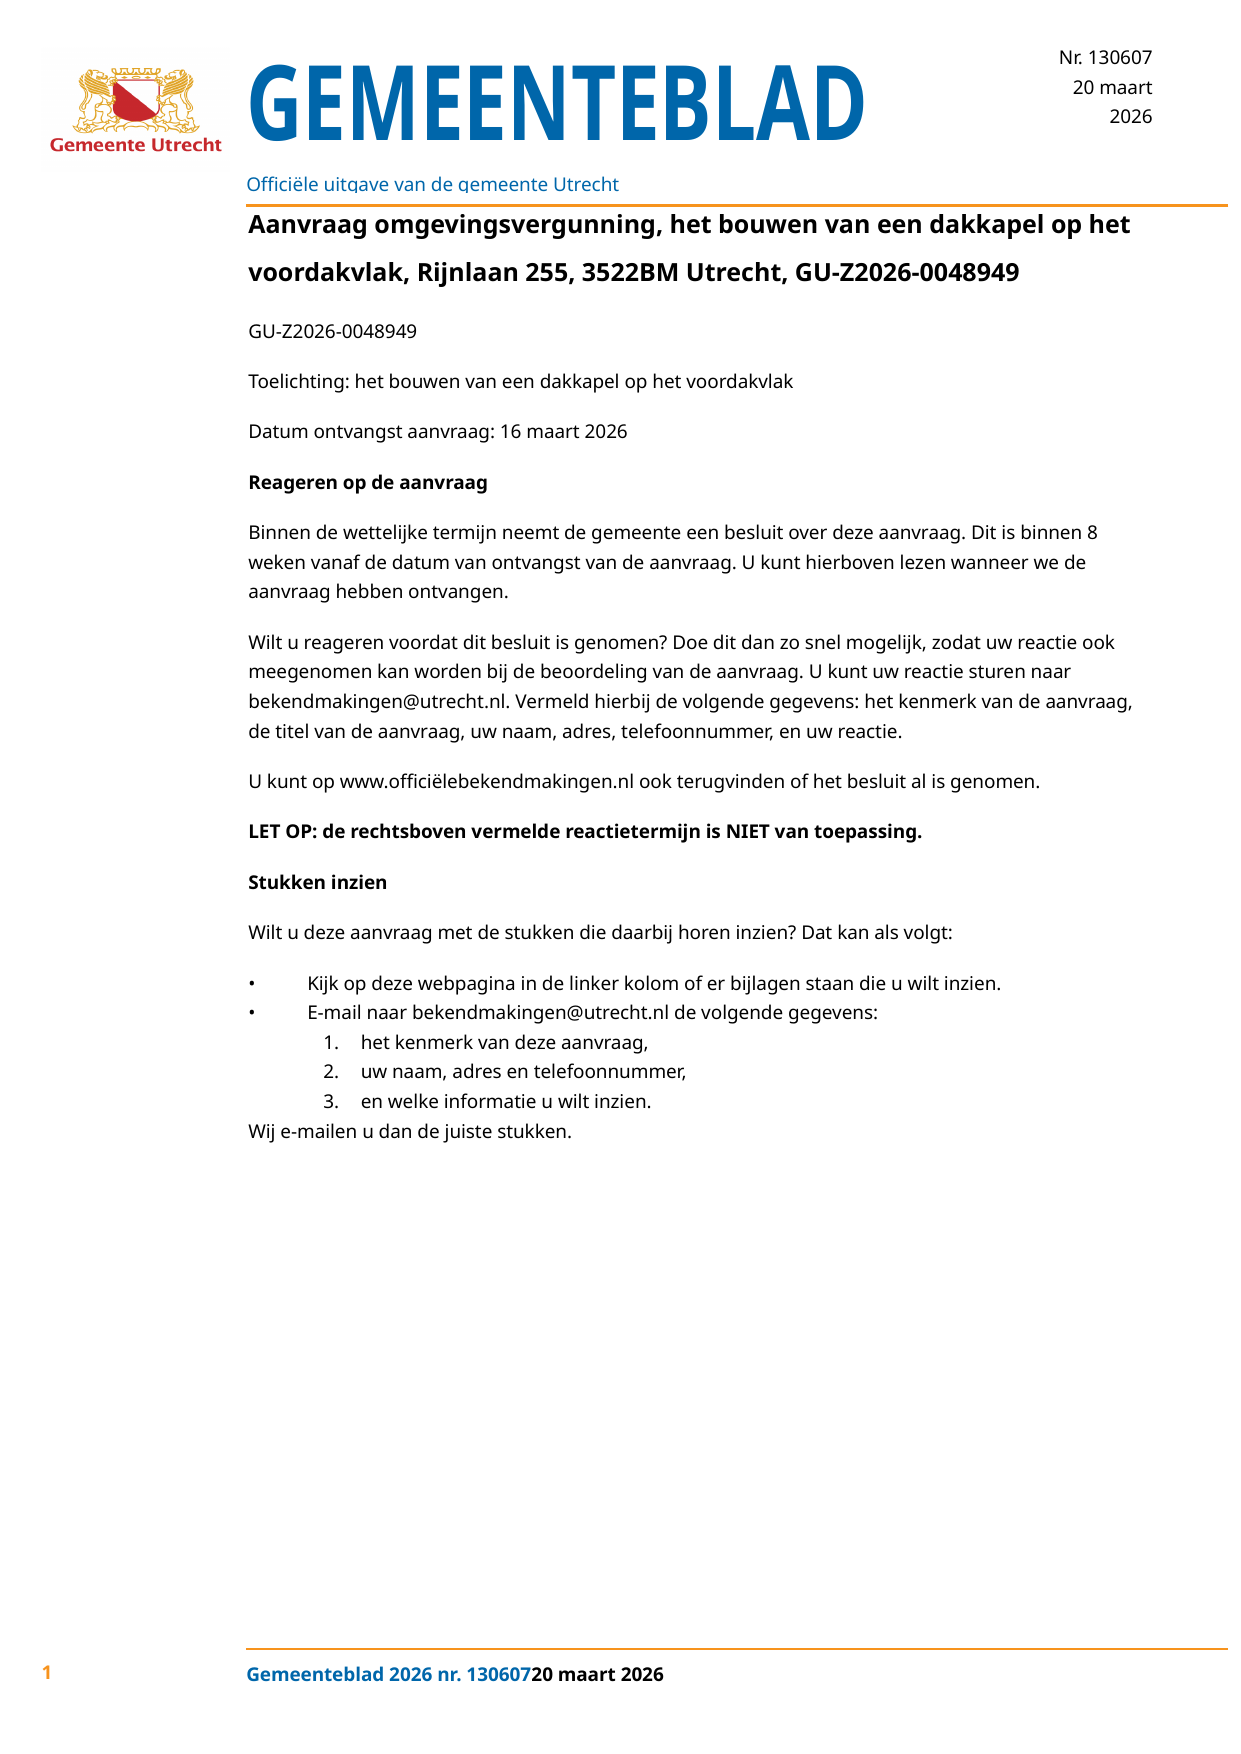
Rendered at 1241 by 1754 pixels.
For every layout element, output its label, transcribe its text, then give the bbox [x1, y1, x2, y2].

list het kenmerk van deze aanvraag, [323, 1029, 1152, 1055]
text Stukken inzien [248, 869, 1152, 895]
list en welke informatie u wilt inzien. [323, 1088, 1152, 1114]
text Wilt u deze aanvraag met de stukken die daarbij horen inzien? Dat kan als volgt: [248, 919, 1152, 945]
picture [41, 47, 231, 172]
text LET OP: de rechtsboven vermelde reactietermijn is NIET van toepassing. [248, 819, 1152, 844]
text Binnen de wettelijke termijn neemt de gemeente een besluit over deze aanvraag. Dit is binnen 8 weken vanaf de datum van ontvangst van de aanvraag. U kunt hierboven lezen wanneer we de aanvraag hebben ontvangen. [248, 519, 1152, 604]
list E-mail naar bekendmakingen@utrecht.nl de volgende gegevens: [248, 999, 1152, 1025]
text Wilt u reageren voordat dit besluit is genomen? Doe dit dan zo snel mogelijk, zodat uw reactie ook meegenomen kan worden bij de beoordeling van de aanvraag. U kunt uw reactie sturen naar bekendmakingen@utrecht.nl. Vermeld hierbij de volgende gegevens: het kenmerk van de aanvraag, de titel van de aanvraag, uw naam, adres, telefoonnummer, en uw reactie. [248, 629, 1152, 744]
text Wij e-mailen u dan de juiste stukken. [248, 1118, 1152, 1144]
text GU-Z2026-0048949 [248, 318, 1152, 344]
list uw naam, adres en telefoonnummer, [323, 1059, 1152, 1084]
text Toelichting: het bouwen van een dakkapel op het voordakvlak [248, 368, 1152, 394]
text Aanvraag omgevingsvergunning, het bouwen van een dakkapel op het voordakvlak, Rijnlaan 255, 3522BM Utrecht, GU-Z2026-0048949 [248, 207, 1152, 288]
text Datum ontvangst aanvraag: 16 maart 2026 [248, 419, 1152, 444]
text U kunt op www.officiëlebekendmakingen.nl ook terugvinden of het besluit al is genomen. [248, 768, 1152, 794]
text Reageren op de aanvraag [248, 469, 1152, 495]
list Kijk op deze webpagina in de linker kolom of er bijlagen staan die u wilt inzien. [248, 970, 1152, 996]
